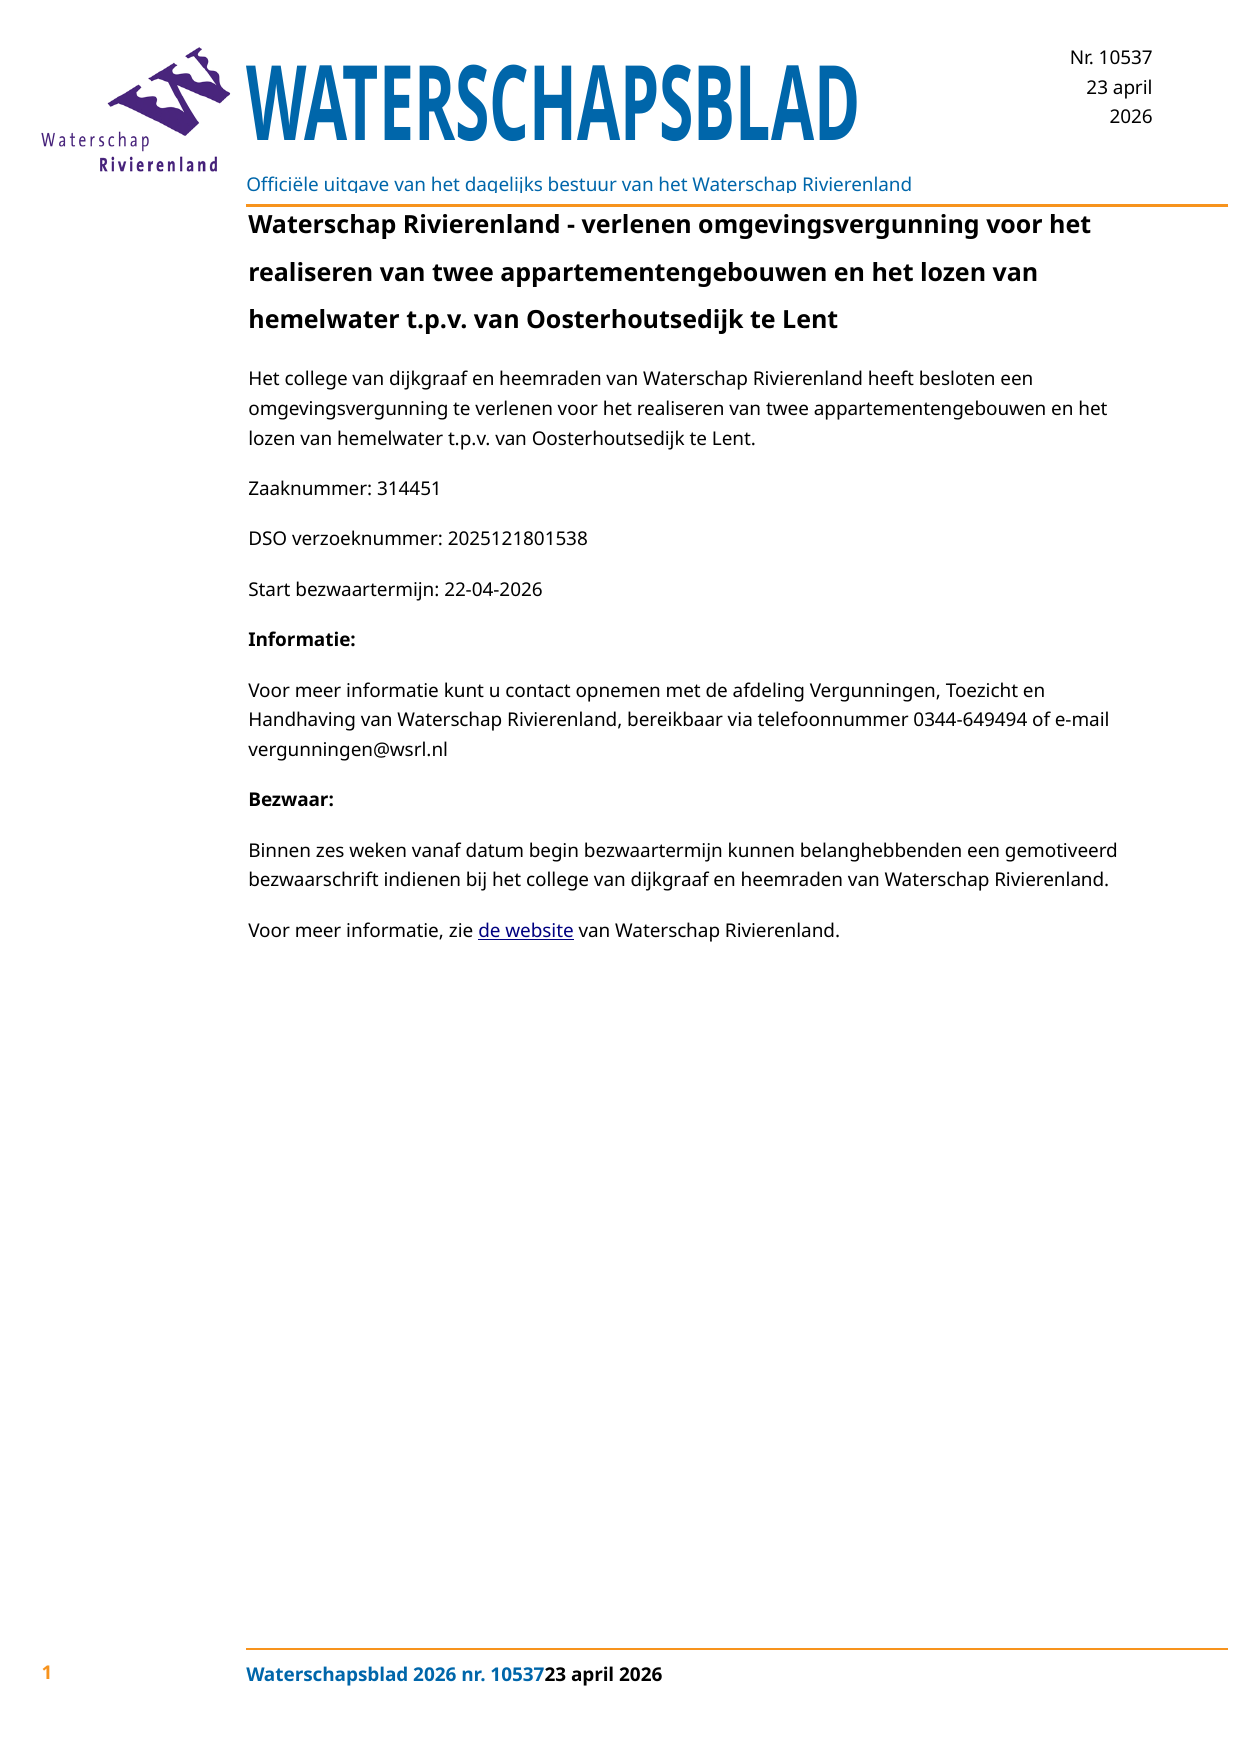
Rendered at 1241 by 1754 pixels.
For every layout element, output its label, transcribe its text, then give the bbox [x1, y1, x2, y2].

text Bezwaar: [248, 786, 1152, 812]
text Het college van dijkgraaf en heemraden van Waterschap Rivierenland heeft besloten een omgevingsvergunning te verlenen voor het realiseren van twee appartementengebouwen en het lozen van hemelwater t.p.v. van Oosterhoutsedijk te Lent. [248, 366, 1152, 450]
text Waterschap Rivierenland - verlenen omgevingsvergunning voor het realiseren van twee appartementengebouwen en het lozen van hemelwater t.p.v. van Oosterhoutsedijk te Lent [248, 207, 1152, 336]
text Voor meer informatie kunt u contact opnemen met de afdeling Vergunningen, Toezicht en Handhaving van Waterschap Rivierenland, bereikbaar via telefoonnummer 0344-649494 of e-mail vergunningen@wsrl.nl [248, 677, 1152, 762]
text Informatie: [248, 626, 1152, 652]
text Start bezwaartermijn: 22-04-2026 [248, 576, 1152, 602]
text Voor meer informatie, zie de website van Waterschap Rivierenland. [248, 917, 1152, 942]
text DSO verzoeknummer: 2025121801538 [248, 526, 1152, 551]
text Zaaknummer: 314451 [248, 475, 1152, 501]
text Binnen zes weken vanaf datum begin bezwaartermijn kunnen belanghebbenden een gemotiveerd bezwaarschrift indienen bij het college van dijkgraaf en heemraden van Waterschap Rivierenland. [248, 837, 1152, 892]
picture [41, 47, 231, 172]
